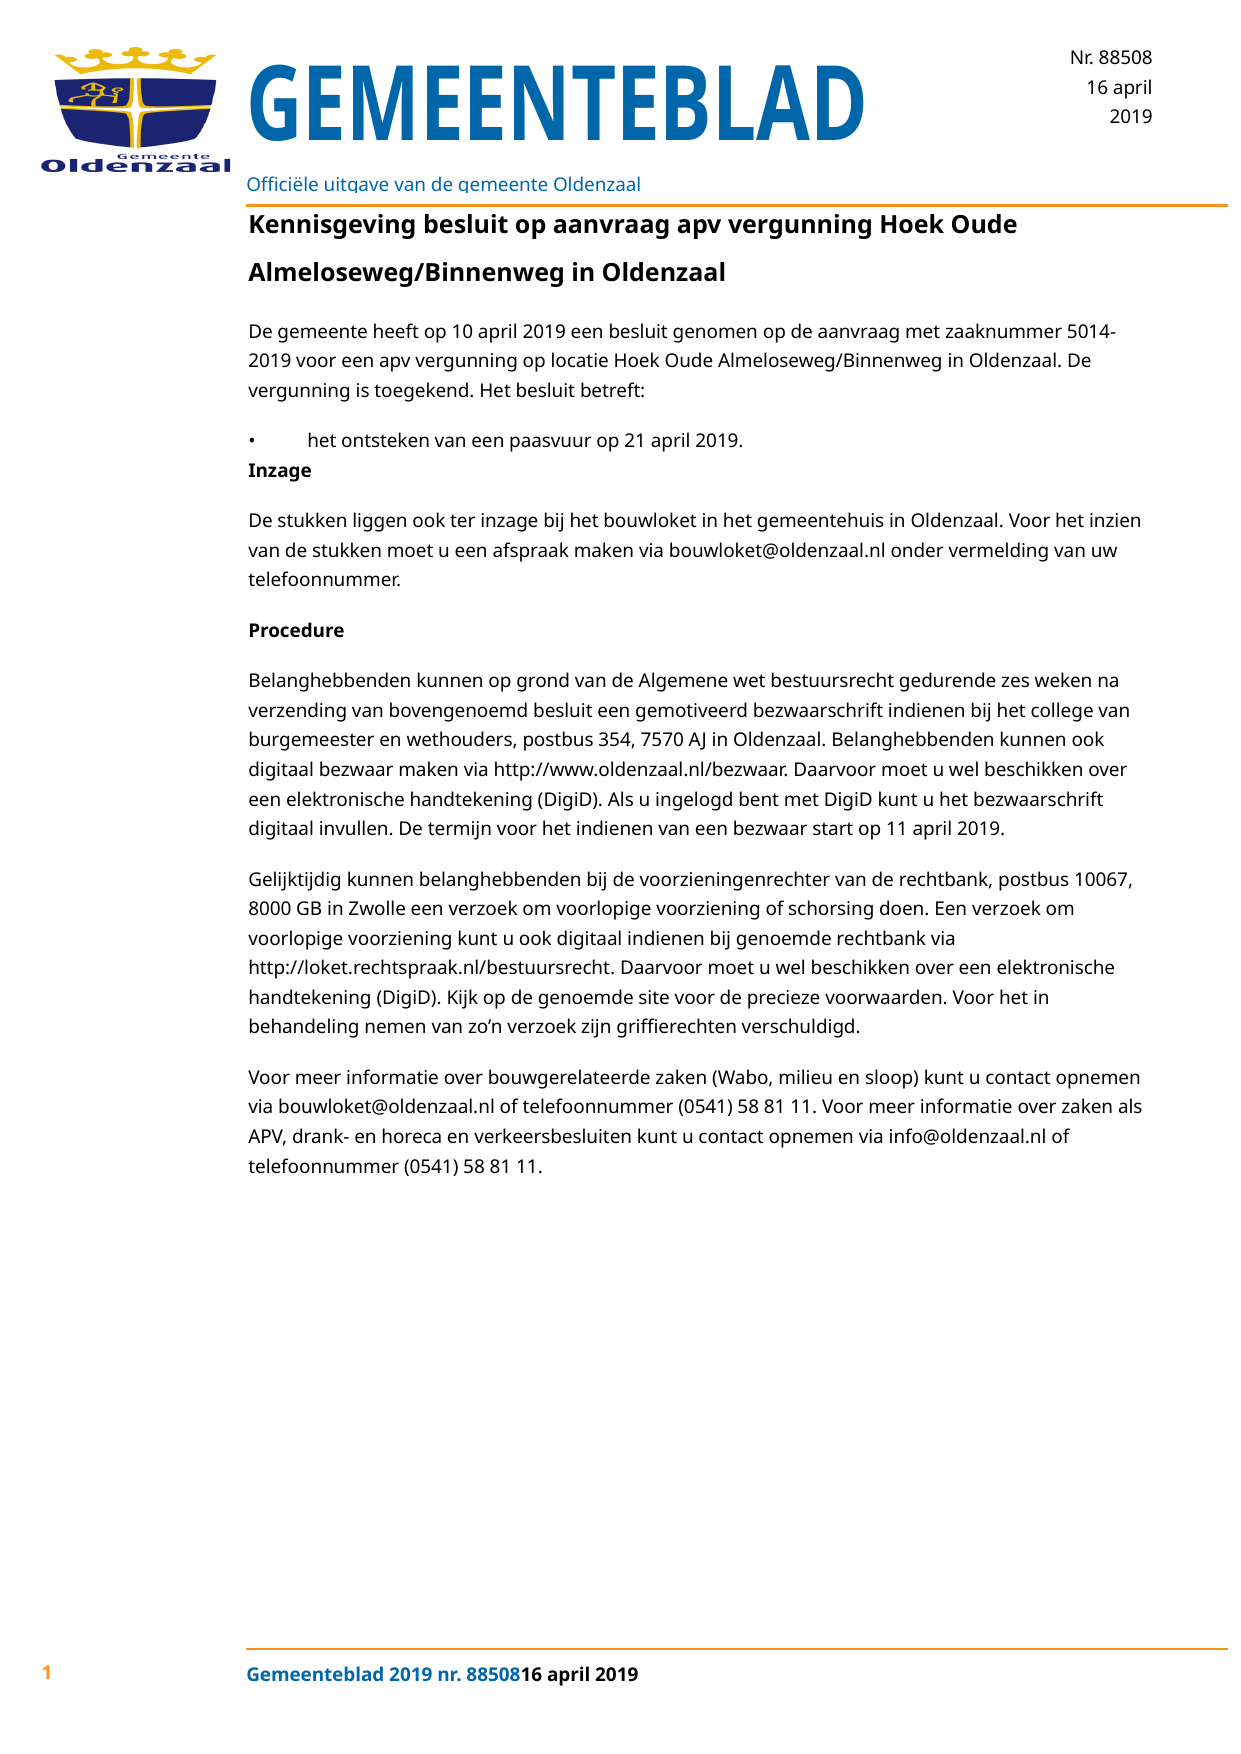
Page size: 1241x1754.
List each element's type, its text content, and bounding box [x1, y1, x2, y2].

picture [41, 47, 231, 172]
text Voor meer informatie over bouwgerelateerde zaken (Wabo, milieu en sloop) kunt u contact opnemen via bouwloket@oldenzaal.nl of telefoonnummer (0541) 58 81 11. Voor meer informatie over zaken als APV, drank- en horeca en verkeersbesluiten kunt u contact opnemen via info@oldenzaal.nl of telefoonnummer (0541) 58 81 11. [248, 1064, 1152, 1179]
text De stukken liggen ook ter inzage bij het bouwloket in het gemeentehuis in Oldenzaal. Voor het inzien van de stukken moet u een afspraak maken via bouwloket@oldenzaal.nl onder vermelding van uw telefoonnummer. [248, 507, 1152, 592]
text De gemeente heeft op 10 april 2019 een besluit genomen op de aanvraag met zaaknummer 5014-2019 voor een apv vergunning op locatie Hoek Oude Almeloseweg/Binnenweg in Oldenzaal. De vergunning is toegekend. Het besluit betreft: [248, 318, 1152, 403]
text Belanghebbenden kunnen op grond van de Algemene wet bestuursrecht gedurende zes weken na verzending van bovengenoemd besluit een gemotiveerd bezwaarschrift indienen bij het college van burgemeester en wethouders, postbus 354, 7570 AJ in Oldenzaal. Belanghebbenden kunnen ook digitaal bezwaar maken via http://www.oldenzaal.nl/bezwaar. Daarvoor moet u wel beschikken over een elektronische handtekening (DigiD). Als u ingelogd bent met DigiD kunt u het bezwaarschrift digitaal invullen. De termijn voor het indienen van een bezwaar start op 11 april 2019. [248, 667, 1152, 841]
text Procedure [248, 617, 1152, 643]
text Inzage [248, 457, 1152, 483]
text Gelijktijdig kunnen belanghebbenden bij de voorzieningenrechter van de rechtbank, postbus 10067, 8000 GB in Zwolle een verzoek om voorlopige voorziening of schorsing doen. Een verzoek om voorlopige voorziening kunt u ook digitaal indienen bij genoemde rechtbank via http://loket.rechtspraak.nl/bestuursrecht. Daarvoor moet u wel beschikken over een elektronische handtekening (DigiD). Kijk op de genoemde site voor de precieze voorwaarden. Voor het in behandeling nemen van zo’n verzoek zijn griffierechten verschuldigd. [248, 866, 1152, 1039]
text Kennisgeving besluit op aanvraag apv vergunning Hoek Oude Almeloseweg/Binnenweg in Oldenzaal [248, 207, 1152, 288]
list het ontsteken van een paasvuur op 21 april 2019. [248, 427, 1152, 453]
